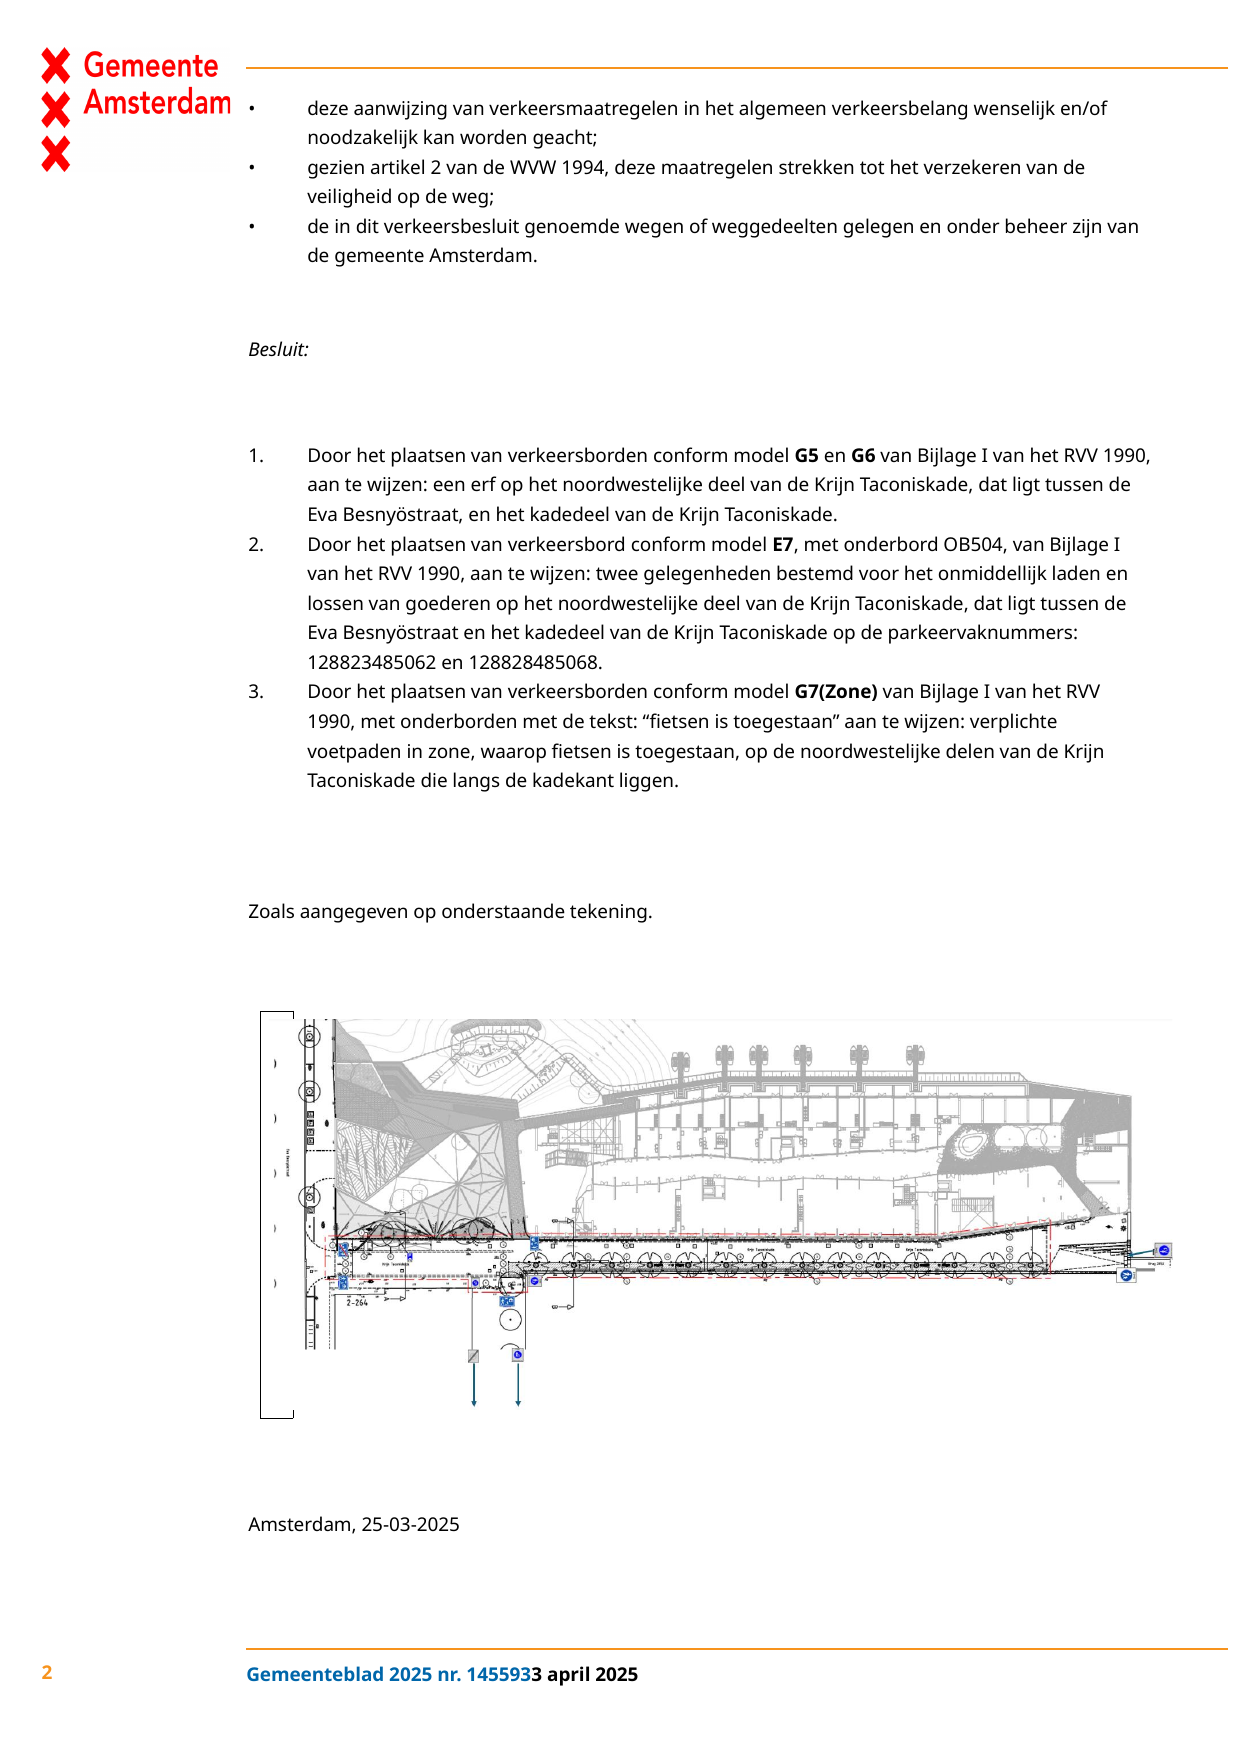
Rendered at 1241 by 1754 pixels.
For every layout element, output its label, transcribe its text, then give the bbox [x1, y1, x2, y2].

list Door het plaatsen van verkeersborden conform model G5 en G6 van Bijlage I van het RVV 1990, aan te wijzen: een erf op het noordwestelijke deel van de Krijn Taconiskade, dat ligt tussen de Eva Besnyöstraat, en het kadedeel van de Krijn Taconiskade. [248, 442, 1152, 527]
list Door het plaatsen van verkeersborden conform model G7(Zone) van Bijlage I van het RVV 1990, met onderborden met de tekst: “fietsen is toegestaan” aan te wijzen: verplichte voetpaden in zone, waarop fietsen is toegestaan, op de noordwestelijke delen van de Krijn Taconiskade die langs de kadekant liggen. [248, 679, 1152, 793]
list Door het plaatsen van verkeersbord conform model E7, met onderbord OB504, van Bijlage I van het RVV 1990, aan te wijzen: twee gelegenheden bestemd voor het onmiddellijk laden en lossen van goederen op het noordwestelijke deel van de Krijn Taconiskade, dat ligt tussen de Eva Besnyöstraat en het kadedeel van de Krijn Taconiskade op de parkeervaknummers: 128823485062 en 128828485068. [248, 531, 1152, 675]
text Amsterdam, 25-03-2025 [248, 1511, 1152, 1537]
picture [41, 47, 231, 172]
picture [268, 1019, 1173, 1410]
text Zoals aangegeven op onderstaande tekening. [248, 898, 1152, 923]
list gezien artikel 2 van de WVW 1994, deze maatregelen strekken tot het verzekeren van de veiligheid op de weg; [248, 154, 1152, 209]
text Besluit: [248, 336, 1152, 362]
list deze aanwijzing van verkeersmaatregelen in het algemeen verkeersbelang wenselijk en/of noodzakelijk kan worden geacht; [248, 95, 1152, 150]
list de in dit verkeersbesluit genoemde wegen of weggedeelten gelegen en onder beheer zijn van de gemeente Amsterdam. [248, 213, 1152, 268]
